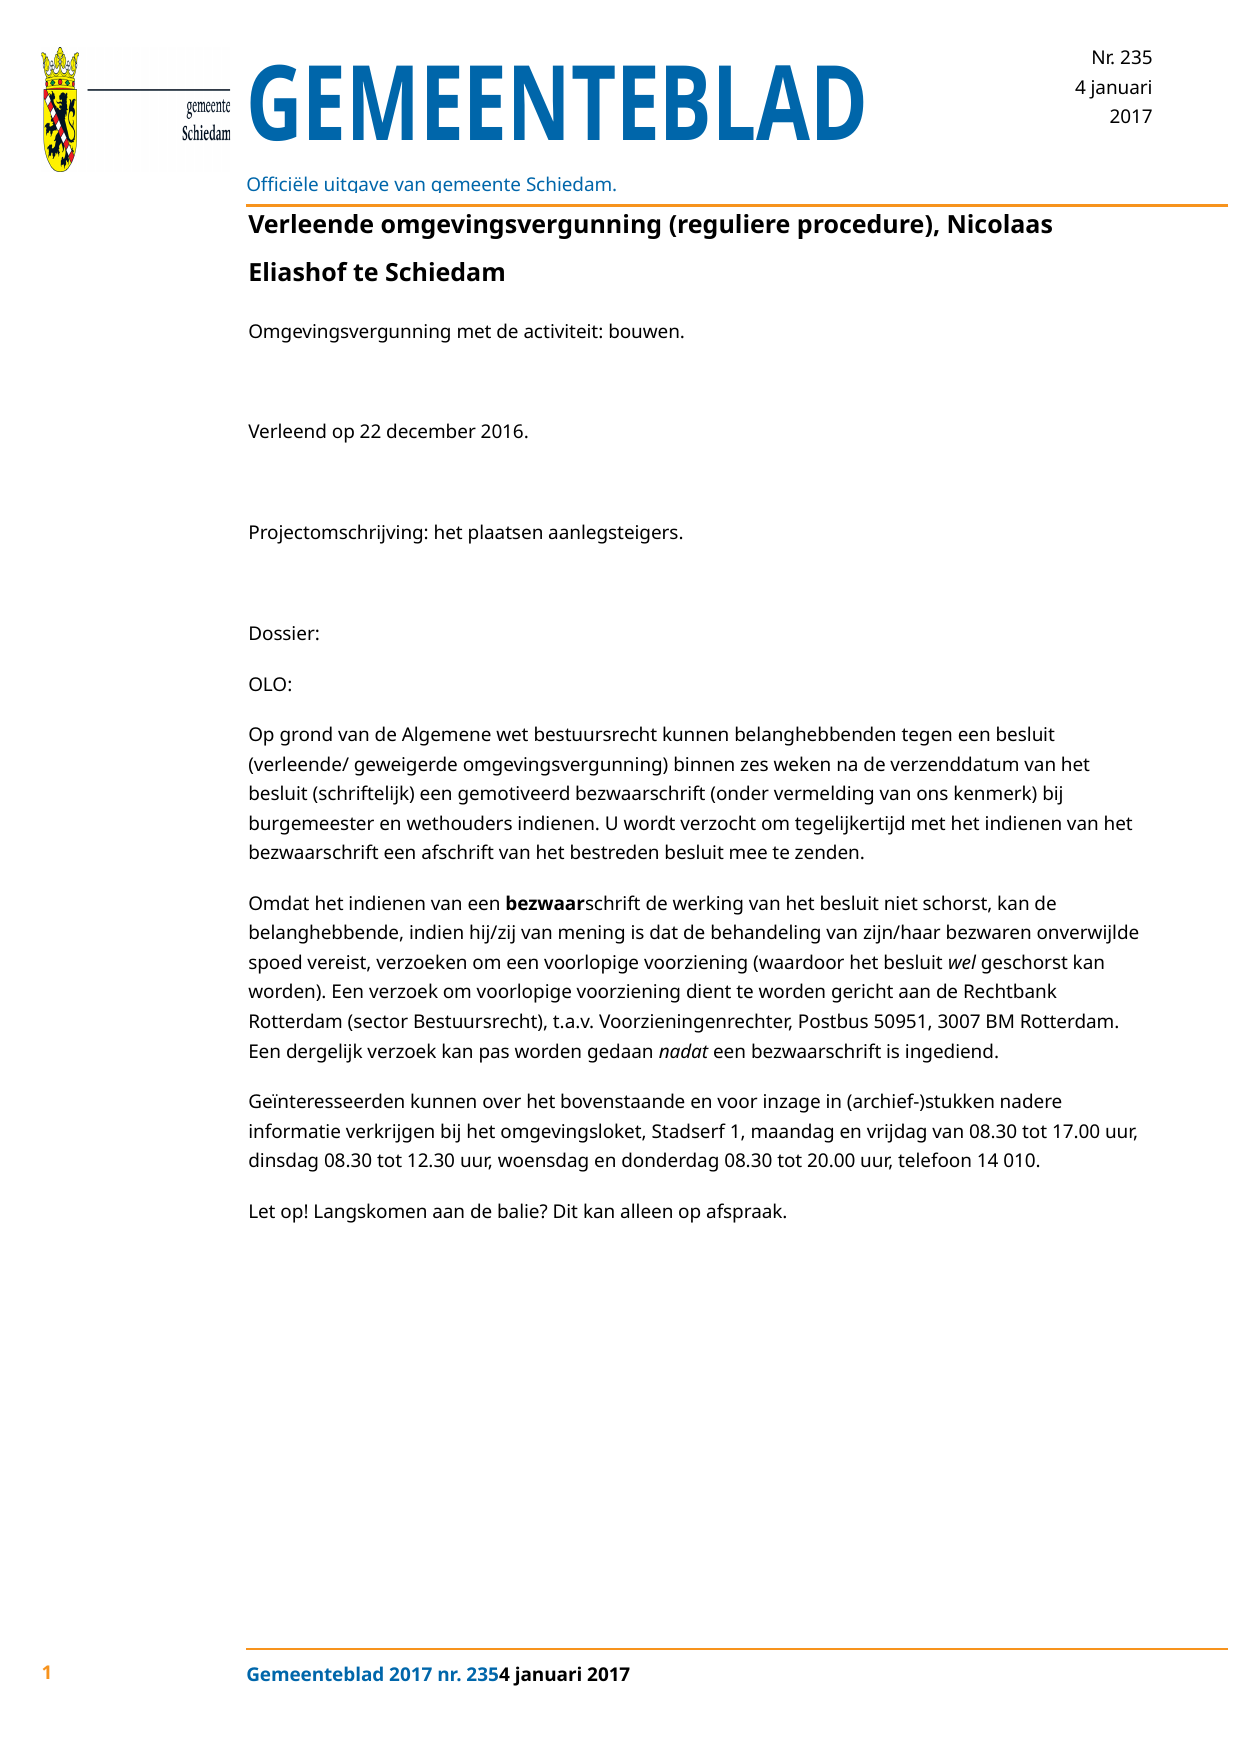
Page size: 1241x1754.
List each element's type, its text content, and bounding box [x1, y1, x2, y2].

text Verleende omgevingsvergunning (reguliere procedure), Nicolaas Eliashof te Schiedam [248, 207, 1152, 288]
text Omdat het indienen van een bezwaarschrift de werking van het besluit niet schorst, kan de belanghebbende, indien hij/zij van mening is dat de behandeling van zijn/haar bezwaren onverwijlde spoed vereist, verzoeken om een voorlopige voorziening (waardoor het besluit wel geschorst kan worden). Een verzoek om voorlopige voorziening dient te worden gericht aan de Rechtbank Rotterdam (sector Bestuursrecht), t.a.v. Voorzieningenrechter, Postbus 50951, 3007 BM Rotterdam. Een dergelijk verzoek kan pas worden gedaan nadat een bezwaarschrift is ingediend. [248, 890, 1152, 1064]
picture [41, 47, 231, 172]
text Dossier: [248, 620, 1152, 646]
text OLO: [248, 671, 1152, 697]
text Projectomschrijving: het plaatsen aanlegsteigers. [248, 519, 1152, 545]
text Geïnteresseerden kunnen over het bovenstaande en voor inzage in (archief-)stukken nadere informatie verkrijgen bij het omgevingsloket, Stadserf 1, maandag en vrijdag van 08.30 tot 17.00 uur, dinsdag 08.30 tot 12.30 uur, woensdag en donderdag 08.30 tot 20.00 uur, telefoon 14 010. [248, 1088, 1152, 1173]
text Op grond van de Algemene wet bestuursrecht kunnen belanghebbenden tegen een besluit (verleende/ geweigerde omgevingsvergunning) binnen zes weken na de verzenddatum van het besluit (schriftelijk) een gemotiveerd bezwaarschrift (onder vermelding van ons kenmerk) bij burgemeester en wethouders indienen. U wordt verzocht om tegelijkertijd met het indienen van het bezwaarschrift een afschrift van het bestreden besluit mee te zenden. [248, 721, 1152, 865]
text Omgevingsvergunning met de activiteit: bouwen. [248, 318, 1152, 344]
text Verleend op 22 december 2016. [248, 419, 1152, 444]
text Let op! Langskomen aan de balie? Dit kan alleen op afspraak. [248, 1198, 1152, 1224]
